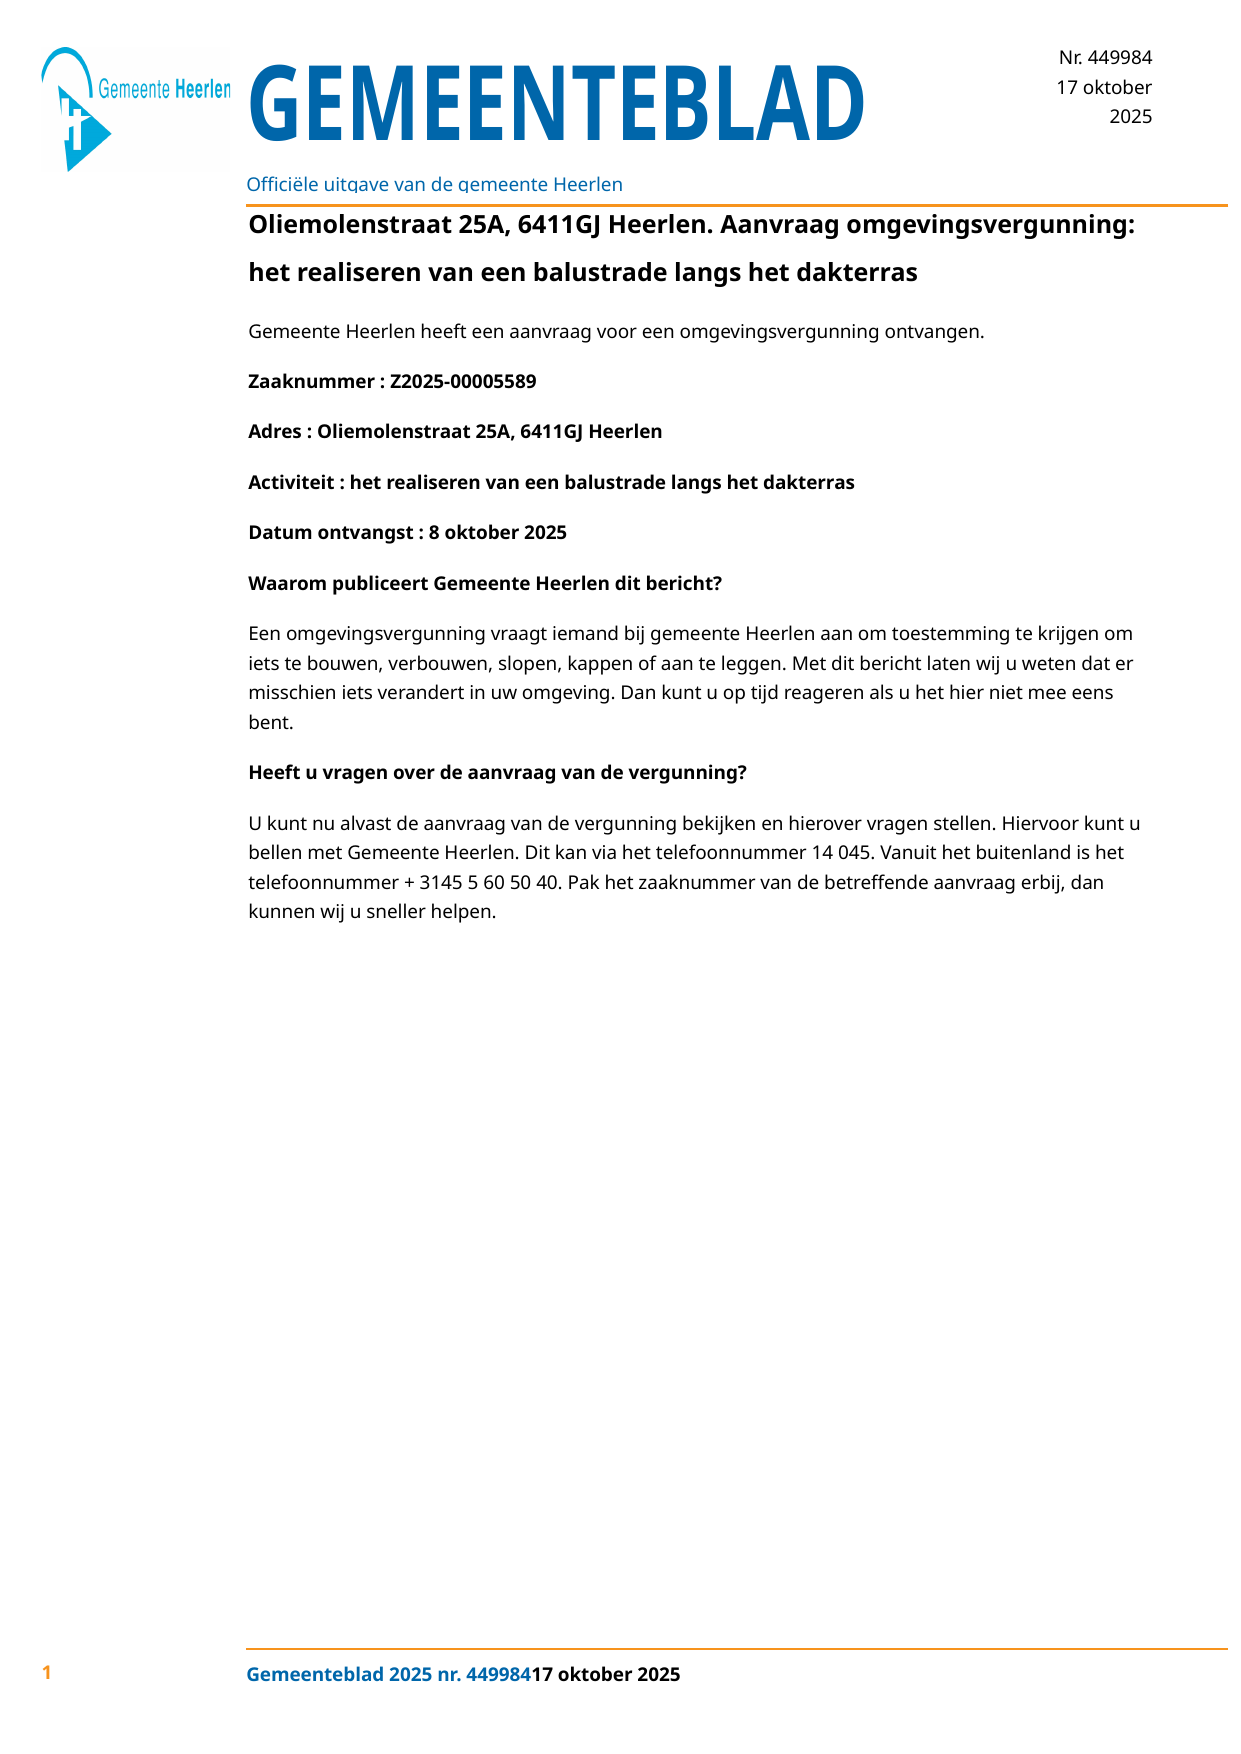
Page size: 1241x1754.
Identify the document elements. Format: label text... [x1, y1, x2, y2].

text Een omgevingsvergunning vraagt iemand bij gemeente Heerlen aan om toestemming te krijgen om iets te bouwen, verbouwen, slopen, kappen of aan te leggen. Met dit bericht laten wij u weten dat er misschien iets verandert in uw omgeving. Dan kunt u op tijd reageren als u het hier niet mee eens bent. [248, 620, 1152, 735]
text Adres : Oliemolenstraat 25A, 6411GJ Heerlen [248, 419, 1152, 444]
text Gemeente Heerlen heeft een aanvraag voor een omgevingsvergunning ontvangen. [248, 318, 1152, 344]
text Datum ontvangst : 8 oktober 2025 [248, 519, 1152, 545]
text Oliemolenstraat 25A, 6411GJ Heerlen. Aanvraag omgevingsvergunning: het realiseren van een balustrade langs het dakterras [248, 207, 1152, 288]
text Heeft u vragen over de aanvraag van de vergunning? [248, 759, 1152, 785]
text Activiteit : het realiseren van een balustrade langs het dakterras [248, 469, 1152, 495]
text Waarom publiceert Gemeente Heerlen dit bericht? [248, 570, 1152, 596]
text U kunt nu alvast de aanvraag van de vergunning bekijken en hierover vragen stellen. Hiervoor kunt u bellen met Gemeente Heerlen. Dit kan via het telefoonnummer 14 045. Vanuit het buitenland is het telefoonnummer + 3145 5 60 50 40. Pak het zaaknummer van de betreffende aanvraag erbij, dan kunnen wij u sneller helpen. [248, 810, 1152, 924]
picture [41, 47, 231, 172]
picture [41, 47, 59, 70]
text Zaaknummer : Z2025-00005589 [248, 368, 1152, 394]
